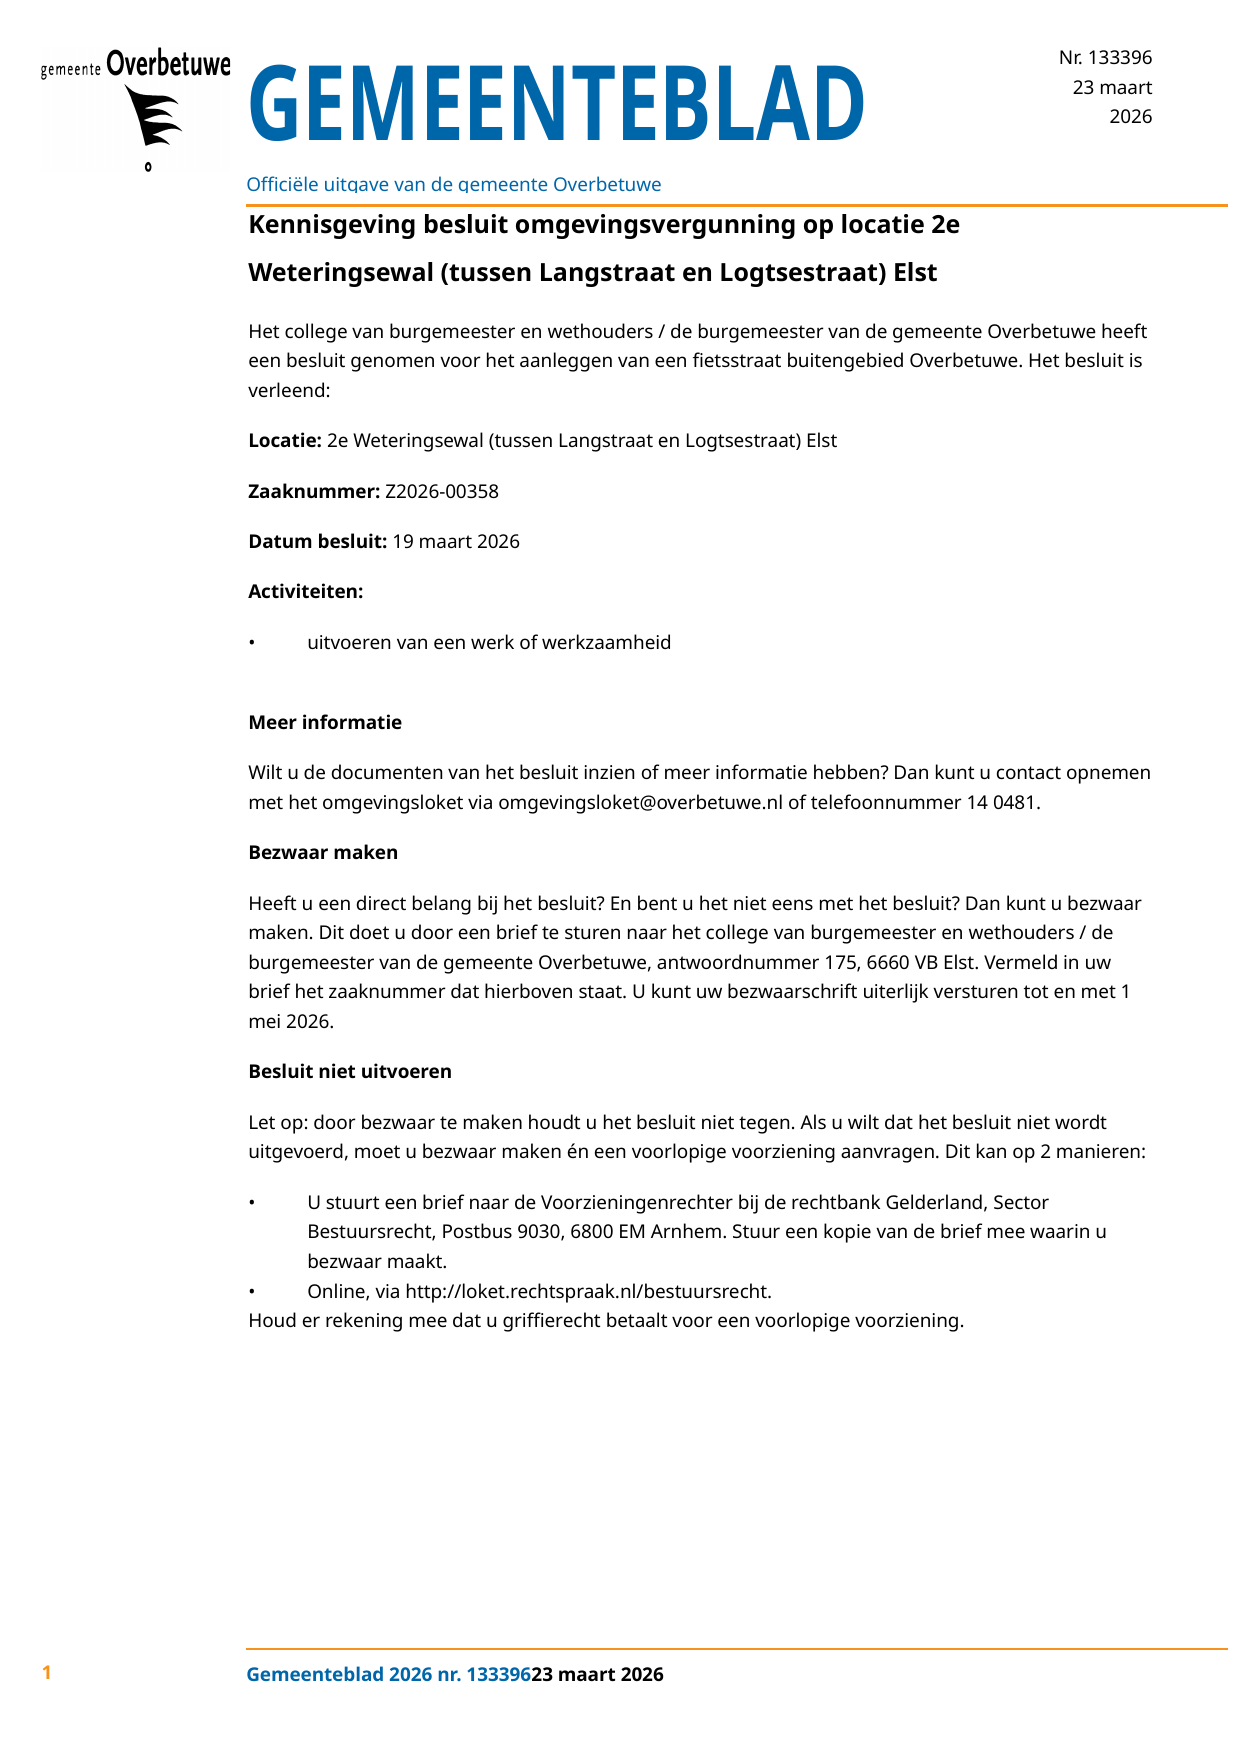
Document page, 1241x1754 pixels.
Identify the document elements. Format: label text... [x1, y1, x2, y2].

list U stuurt een brief naar de Voorzieningenrechter bij de rechtbank Gelderland, Sector Bestuursrecht, Postbus 9030, 6800 EM Arnhem. Stuur een kopie van de brief mee waarin u bezwaar maakt. [248, 1189, 1152, 1274]
text Activiteiten: [248, 579, 1152, 604]
text Houd er rekening mee dat u griffierecht betaalt voor een voorlopige voorziening. [248, 1307, 1152, 1333]
text Heeft u een direct belang bij het besluit? En bent u het niet eens met het besluit? Dan kunt u bezwaar maken. Dit doet u door een brief te sturen naar het college van burgemeester en wethouders / de burgemeester van de gemeente Overbetuwe, antwoordnummer 175, 6660 VB Elst. Vermeld in uw brief het zaaknummer dat hierboven staat. U kunt uw bezwaarschrift uiterlijk versturen tot en met 1 mei 2026. [248, 890, 1152, 1034]
list uitvoeren van een werk of werkzaamheid [248, 629, 1152, 655]
text Bezwaar maken [248, 839, 1152, 865]
text Besluit niet uitvoeren [248, 1059, 1152, 1084]
text Datum besluit: 19 maart 2026 [248, 528, 1152, 554]
list Online, via http://loket.rechtspraak.nl/bestuursrecht. [248, 1278, 1152, 1304]
text Zaaknummer: Z2026-00358 [248, 478, 1152, 504]
picture [41, 47, 231, 172]
text Meer informatie [248, 709, 1152, 735]
text Kennisgeving besluit omgevingsvergunning op locatie 2e Weteringsewal (tussen Langstraat en Logtsestraat) Elst [248, 207, 1152, 288]
text Locatie: 2e Weteringsewal (tussen Langstraat en Logtsestraat) Elst [248, 427, 1152, 453]
text Wilt u de documenten van het besluit inzien of meer informatie hebben? Dan kunt u contact opnemen met het omgevingsloket via omgevingsloket@overbetuwe.nl of telefoonnummer 14 0481. [248, 759, 1152, 815]
text Het college van burgemeester en wethouders / de burgemeester van de gemeente Overbetuwe heeft een besluit genomen voor het aanleggen van een fietsstraat buitengebied Overbetuwe. Het besluit is verleend: [248, 318, 1152, 403]
text Let op: door bezwaar te maken houdt u het besluit niet tegen. Als u wilt dat het besluit niet wordt uitgevoerd, moet u bezwaar maken én een voorlopige voorziening aanvragen. Dit kan op 2 manieren: [248, 1109, 1152, 1164]
